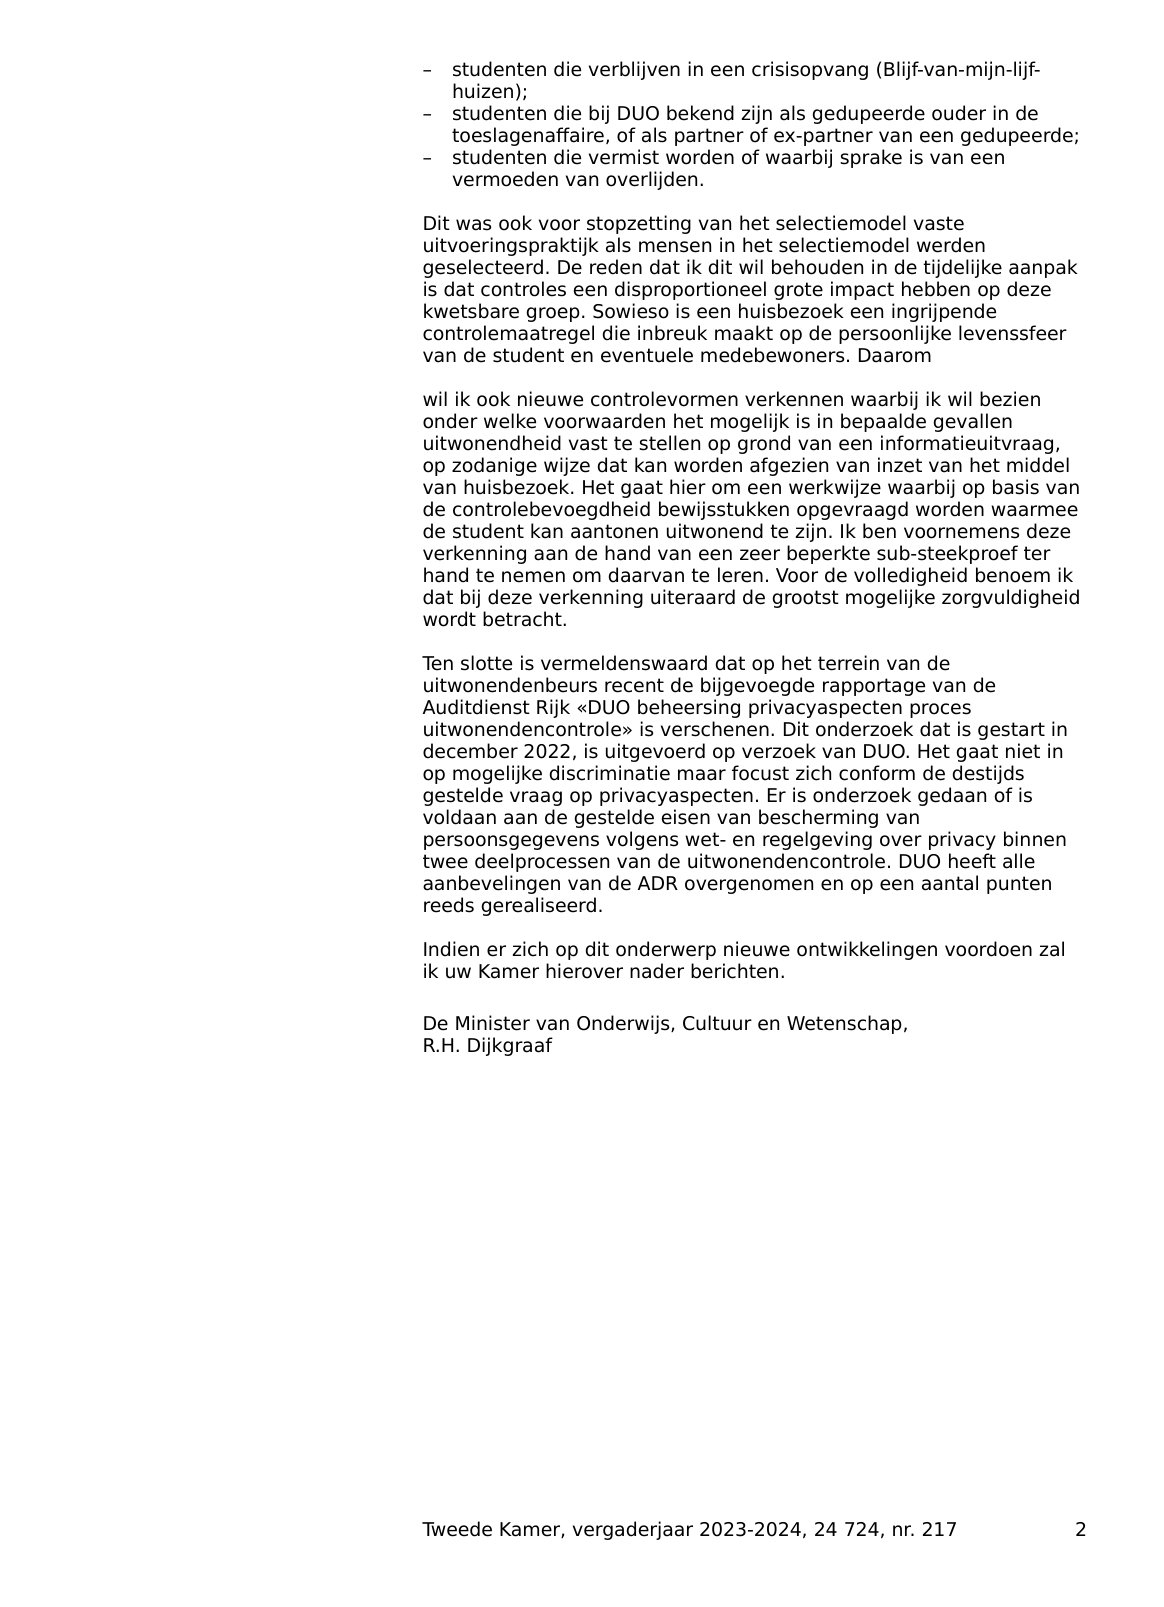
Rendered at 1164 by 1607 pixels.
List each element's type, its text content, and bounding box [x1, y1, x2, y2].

text Dit was ook voor stopzetting van het selectiemodel vaste uitvoeringspraktijk als mensen in het selectiemodel werden geselecteerd. De reden dat ik dit wil behouden in de tijdelijke aanpak is dat controles een disproportioneel grote impact hebben op deze kwetsbare groep. Sowieso is een huisbezoek een ingrijpende controlemaatregel die inbreuk maakt op de persoonlijke levenssfeer van de student en eventuele medebewoners. Daarom [422, 213, 1087, 367]
text – studenten die vermist worden of waarbij sprake is van een vermoeden van overlijden. [422, 147, 1087, 191]
text – studenten die bij DUO bekend zijn als gedupeerde ouder in de toeslagenaffaire, of als partner of ex-partner van een gedupeerde; [422, 103, 1087, 147]
text Indien er zich op dit onderwerp nieuwe ontwikkelingen voordoen zal ik uw Kamer hierover nader berichten. [422, 939, 1087, 983]
text Ten slotte is vermeldenswaard dat op het terrein van de uitwonendenbeurs recent de bijgevoegde rapportage van de Auditdienst Rijk «DUO beheersing privacyaspecten proces uitwonendencontrole» is verschenen. Dit onderzoek dat is gestart in december 2022, is uitgevoerd op verzoek van DUO. Het gaat niet in op mogelijke discriminatie maar focust zich conform de destijds gestelde vraag op privacyaspecten. Er is onderzoek gedaan of is voldaan aan de gestelde eisen van bescherming van persoonsgegevens volgens wet- en regelgeving over privacy binnen twee deelprocessen van de uitwonendencontrole. DUO heeft alle aanbevelingen van de ADR overgenomen en op een aantal punten reeds gerealiseerd. [422, 653, 1087, 917]
text – studenten die verblijven in een crisisopvang (Blijf-van-mijn-lijf-huizen); [422, 59, 1087, 103]
text De Minister van Onderwijs, Cultuur en Wetenschap, R.H. Dijkgraaf [422, 1013, 1087, 1057]
text wil ik ook nieuwe controlevormen verkennen waarbij ik wil bezien onder welke voorwaarden het mogelijk is in bepaalde gevallen uitwonendheid vast te stellen op grond van een informatieuitvraag, op zodanige wijze dat kan worden afgezien van inzet van het middel van huisbezoek. Het gaat hier om een werkwijze waarbij op basis van de controlebevoegdheid bewijsstukken opgevraagd worden waarmee de student kan aantonen uitwonend te zijn. Ik ben voornemens deze verkenning aan de hand van een zeer beperkte sub-steekproef ter hand te nemen om daarvan te leren. Voor de volledigheid benoem ik dat bij deze verkenning uiteraard de grootst mogelijke zorgvuldigheid wordt betracht. [422, 389, 1087, 631]
